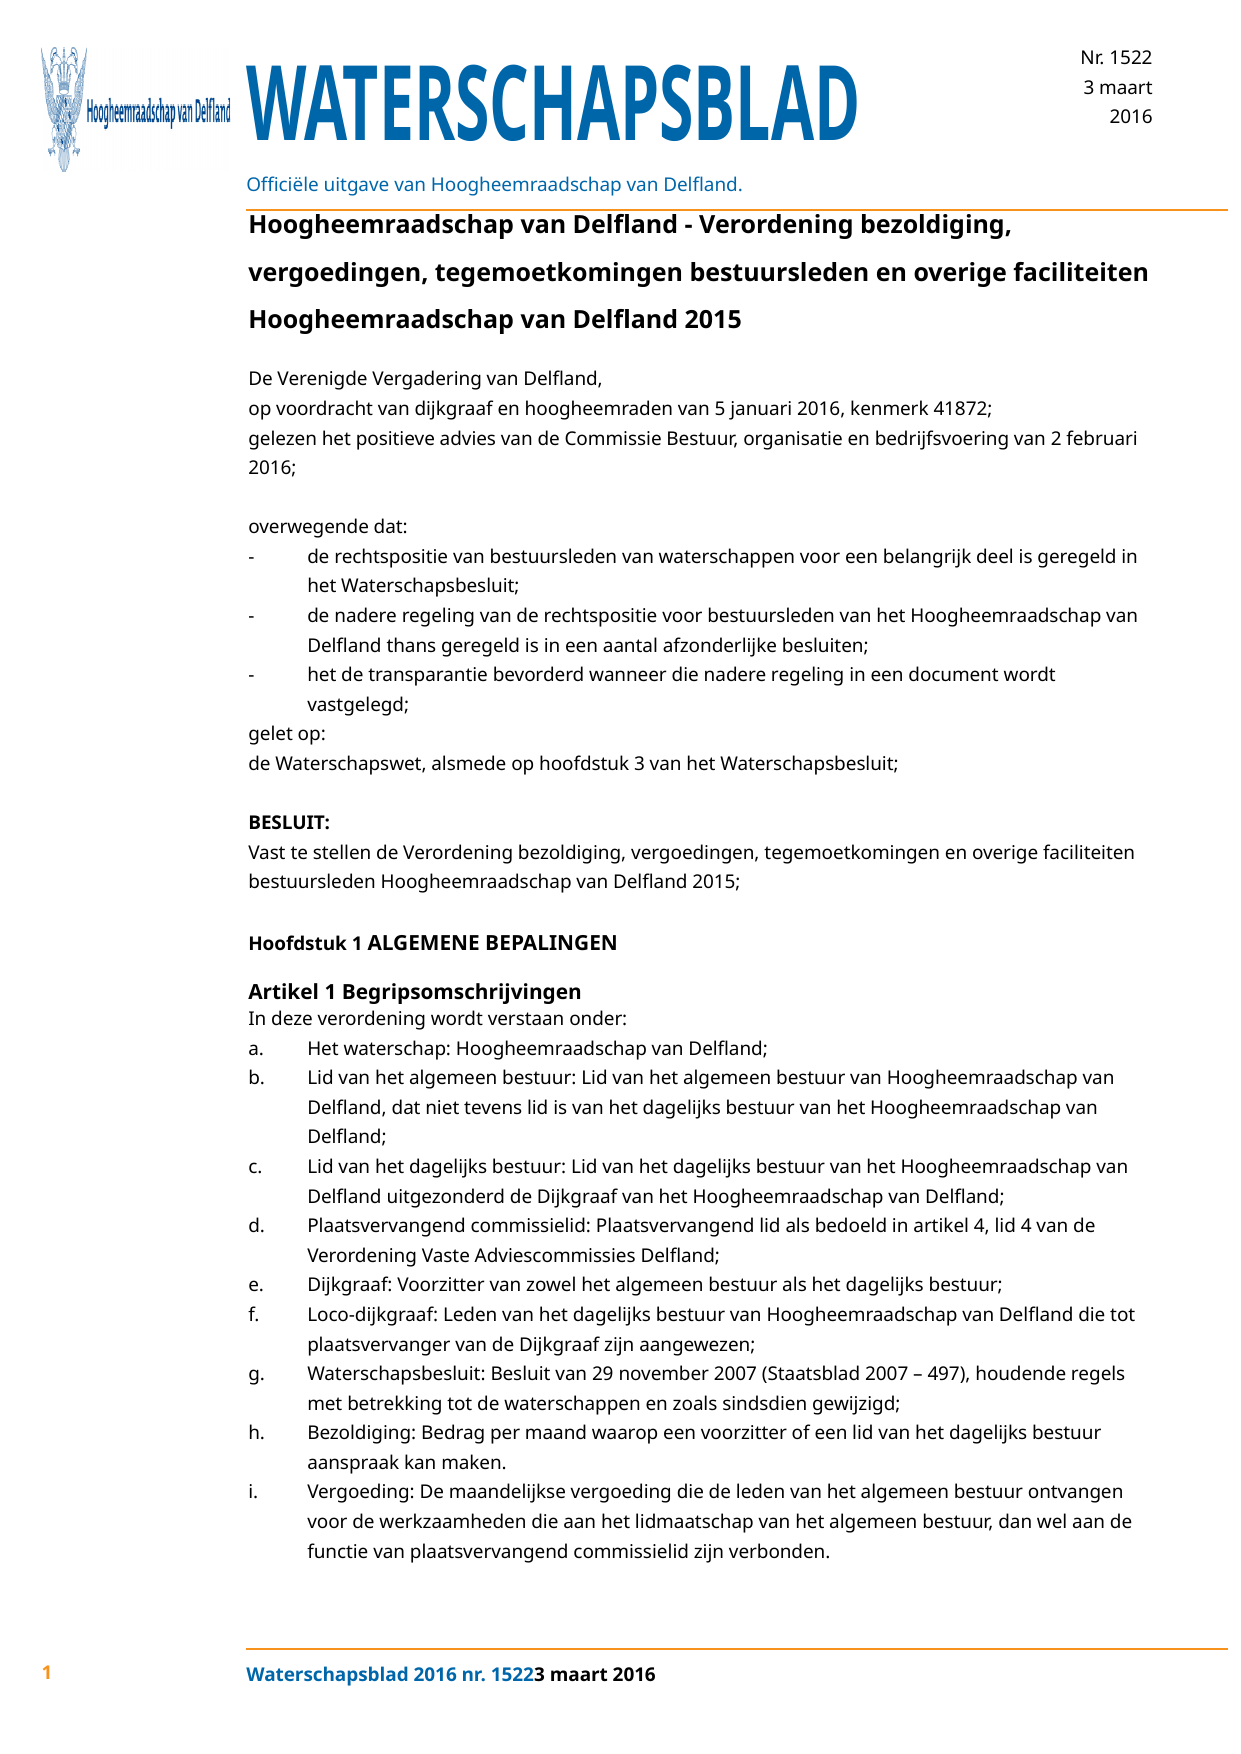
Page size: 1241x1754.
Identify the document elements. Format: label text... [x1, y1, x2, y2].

list Bezoldiging: Bedrag per maand waarop een voorzitter of een lid van het dagelijks bestuur aanspraak kan maken. [248, 1419, 1152, 1475]
text Artikel 1 Begripsomschrijvingen [248, 977, 1152, 1005]
text BESLUIT: [248, 809, 1152, 835]
text gelezen het positieve advies van de Commissie Bestuur, organisatie en bedrijfsvoering van 2 februari 2016; [248, 425, 1152, 480]
list Lid van het algemeen bestuur: Lid van het algemeen bestuur van Hoogheemraadschap van Delfland, dat niet tevens lid is van het dagelijks bestuur van het Hoogheemraadschap van Delfland; [248, 1064, 1152, 1149]
text gelet op: [248, 721, 1152, 746]
list Het waterschap: Hoogheemraadschap van Delfland; [248, 1035, 1152, 1061]
text Vast te stellen de Verordening bezoldiging, vergoedingen, tegemoetkomingen en overige faciliteiten bestuursleden Hoogheemraadschap van Delfland 2015; [248, 839, 1152, 894]
list Dijkgraaf: Voorzitter van zowel het algemeen bestuur als het dagelijks bestuur; [248, 1272, 1152, 1297]
list Plaatsvervangend commissielid: Plaatsvervangend lid als bedoeld in artikel 4, lid 4 van de Verordening Vaste Adviescommissies Delfland; [248, 1212, 1152, 1268]
list Lid van het dagelijks bestuur: Lid van het dagelijks bestuur van het Hoogheemraadschap van Delfland uitgezonderd de Dijkgraaf van het Hoogheemraadschap van Delfland; [248, 1153, 1152, 1208]
text op voordracht van dijkgraaf en hoogheemraden van 5 januari 2016, kenmerk 41872; [248, 395, 1152, 421]
picture [41, 47, 231, 172]
text de Waterschapswet, alsmede op hoofdstuk 3 van het Waterschapsbesluit; [248, 750, 1152, 776]
text In deze verordening wordt verstaan onder: [248, 1005, 1152, 1031]
text Hoogheemraadschap van Delfland - Verordening bezoldiging, vergoedingen, tegemoetkomingen bestuursleden en overige faciliteiten Hoogheemraadschap van Delfland 2015 [248, 211, 1152, 336]
list de nadere regeling van de rechtspositie voor bestuursleden van het Hoogheemraadschap van Delfland thans geregeld is in een aantal afzonderlijke besluiten; [248, 602, 1152, 657]
list Loco-dijkgraaf: Leden van het dagelijks bestuur van Hoogheemraadschap van Delfland die tot plaatsvervanger van de Dijkgraaf zijn aangewezen; [248, 1301, 1152, 1356]
text Hoofdstuk 1 ALGEMENE BEPALINGEN [248, 928, 1152, 956]
list Waterschapsbesluit: Besluit van 29 november 2007 (Staatsblad 2007 – 497), houdende regels met betrekking tot de waterschappen en zoals sindsdien gewijzigd; [248, 1360, 1152, 1416]
text De Verenigde Vergadering van Delfland, [248, 366, 1152, 391]
text overwegende dat: [248, 513, 1152, 539]
list de rechtspositie van bestuursleden van waterschappen voor een belangrijk deel is geregeld in het Waterschapsbesluit; [248, 543, 1152, 598]
list het de transparantie bevorderd wanneer die nadere regeling in een document wordt vastgelegd; [248, 661, 1152, 717]
list Vergoeding: De maandelijkse vergoeding die de leden van het algemeen bestuur ontvangen voor de werkzaamheden die aan het lidmaatschap van het algemeen bestuur, dan wel aan de functie van plaatsvervangend commissielid zijn verbonden. [248, 1479, 1152, 1563]
